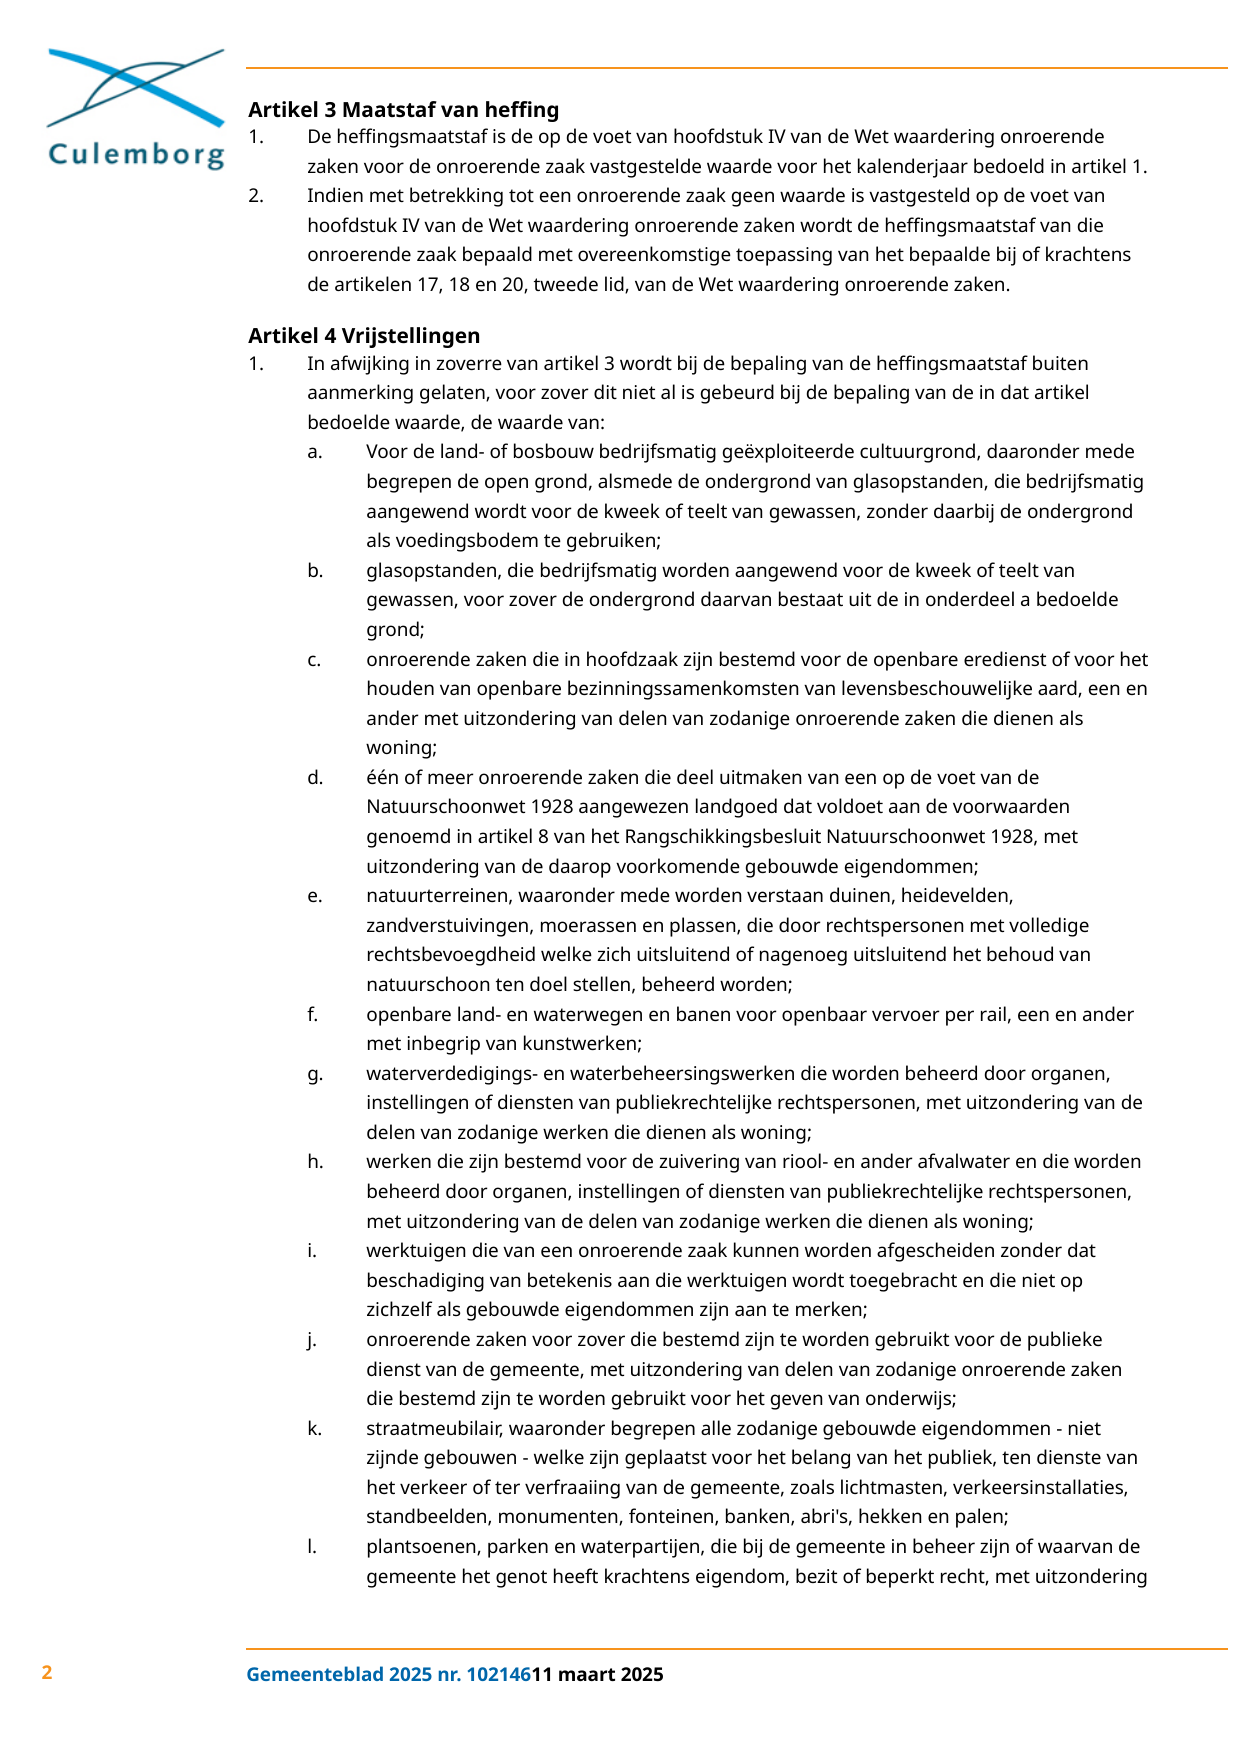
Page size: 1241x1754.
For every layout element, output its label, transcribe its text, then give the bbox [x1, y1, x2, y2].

list Voor de land- of bosbouw bedrijfsmatig geëxploiteerde cultuurgrond, daaronder mede begrepen de open grond, alsmede de ondergrond van glasopstanden, die bedrijfsmatig aangewend wordt voor de kweek of teelt van gewassen, zonder daarbij de ondergrond als voedingsbodem te gebruiken; [307, 439, 1152, 553]
list werktuigen die van een onroerende zaak kunnen worden afgescheiden zonder dat beschadiging van betekenis aan die werktuigen wordt toegebracht en die niet op zichzelf als gebouwde eigendommen zijn aan te merken; [307, 1237, 1152, 1322]
list straatmeubilair, waaronder begrepen alle zodanige gebouwde eigendommen - niet zijnde gebouwen - welke zijn geplaatst voor het belang van het publiek, ten dienste van het verkeer of ter verfraaiing van de gemeente, zoals lichtmasten, verkeersinstallaties, standbeelden, monumenten, fonteinen, banken, abri's, hekken en palen; [307, 1415, 1152, 1529]
text Artikel 4 Vrijstellingen [248, 322, 1152, 350]
list onroerende zaken die in hoofdzaak zijn bestemd voor de openbare eredienst of voor het houden van openbare bezinningssamenkomsten van levensbeschouwelijke aard, een en ander met uitzondering van delen van zodanige onroerende zaken die dienen als woning; [307, 646, 1152, 760]
list waterverdedigings- en waterbeheersingswerken die worden beheerd door organen, instellingen of diensten van publiekrechtelijke rechtspersonen, met uitzondering van de delen van zodanige werken die dienen als woning; [307, 1060, 1152, 1145]
list openbare land- en waterwegen en banen voor openbaar vervoer per rail, een en ander met inbegrip van kunstwerken; [307, 1001, 1152, 1056]
list onroerende zaken voor zover die bestemd zijn te worden gebruikt voor de publieke dienst van de gemeente, met uitzondering van delen van zodanige onroerende zaken die bestemd zijn te worden gebruikt voor het geven van onderwijs; [307, 1326, 1152, 1411]
list één of meer onroerende zaken die deel uitmaken van een op de voet van de Natuurschoonwet 1928 aangewezen landgoed dat voldoet aan de voorwaarden genoemd in artikel 8 van het Rangschikkingsbesluit Natuurschoonwet 1928, met uitzondering van de daarop voorkomende gebouwde eigendommen; [307, 764, 1152, 879]
picture [41, 47, 231, 172]
text Artikel 3 Maatstaf van heffing [248, 95, 1152, 123]
list werken die zijn bestemd voor de zuivering van riool- en ander afvalwater en die worden beheerd door organen, instellingen of diensten van publiekrechtelijke rechtspersonen, met uitzondering van de delen van zodanige werken die dienen als woning; [307, 1149, 1152, 1234]
list In afwijking in zoverre van artikel 3 wordt bij de bepaling van de heffingsmaatstaf buiten aanmerking gelaten, voor zover dit niet al is gebeurd bij de bepaling van de in dat artikel bedoelde waarde, de waarde van: [248, 350, 1152, 435]
list plantsoenen, parken en waterpartijen, die bij de gemeente in beheer zijn of waarvan de gemeente het genot heeft krachtens eigendom, bezit of beperkt recht, met uitzondering [307, 1533, 1152, 1589]
list natuurterreinen, waaronder mede worden verstaan duinen, heidevelden, zandverstuivingen, moerassen en plassen, die door rechtspersonen met volledige rechtsbevoegdheid welke zich uitsluitend of nagenoeg uitsluitend het behoud van natuurschoon ten doel stellen, beheerd worden; [307, 882, 1152, 997]
list De heffingsmaatstaf is de op de voet van hoofdstuk IV van de Wet waardering onroerende zaken voor de onroerende zaak vastgestelde waarde voor het kalenderjaar bedoeld in artikel 1. [248, 123, 1152, 178]
list Indien met betrekking tot een onroerende zaak geen waarde is vastgesteld op de voet van hoofdstuk IV van de Wet waardering onroerende zaken wordt de heffingsmaatstaf van die onroerende zaak bepaald met overeenkomstige toepassing van het bepaalde bij of krachtens de artikelen 17, 18 en 20, tweede lid, van de Wet waardering onroerende zaken. [248, 182, 1152, 297]
list glasopstanden, die bedrijfsmatig worden aangewend voor de kweek of teelt van gewassen, voor zover de ondergrond daarvan bestaat uit de in onderdeel a bedoelde grond; [307, 557, 1152, 642]
